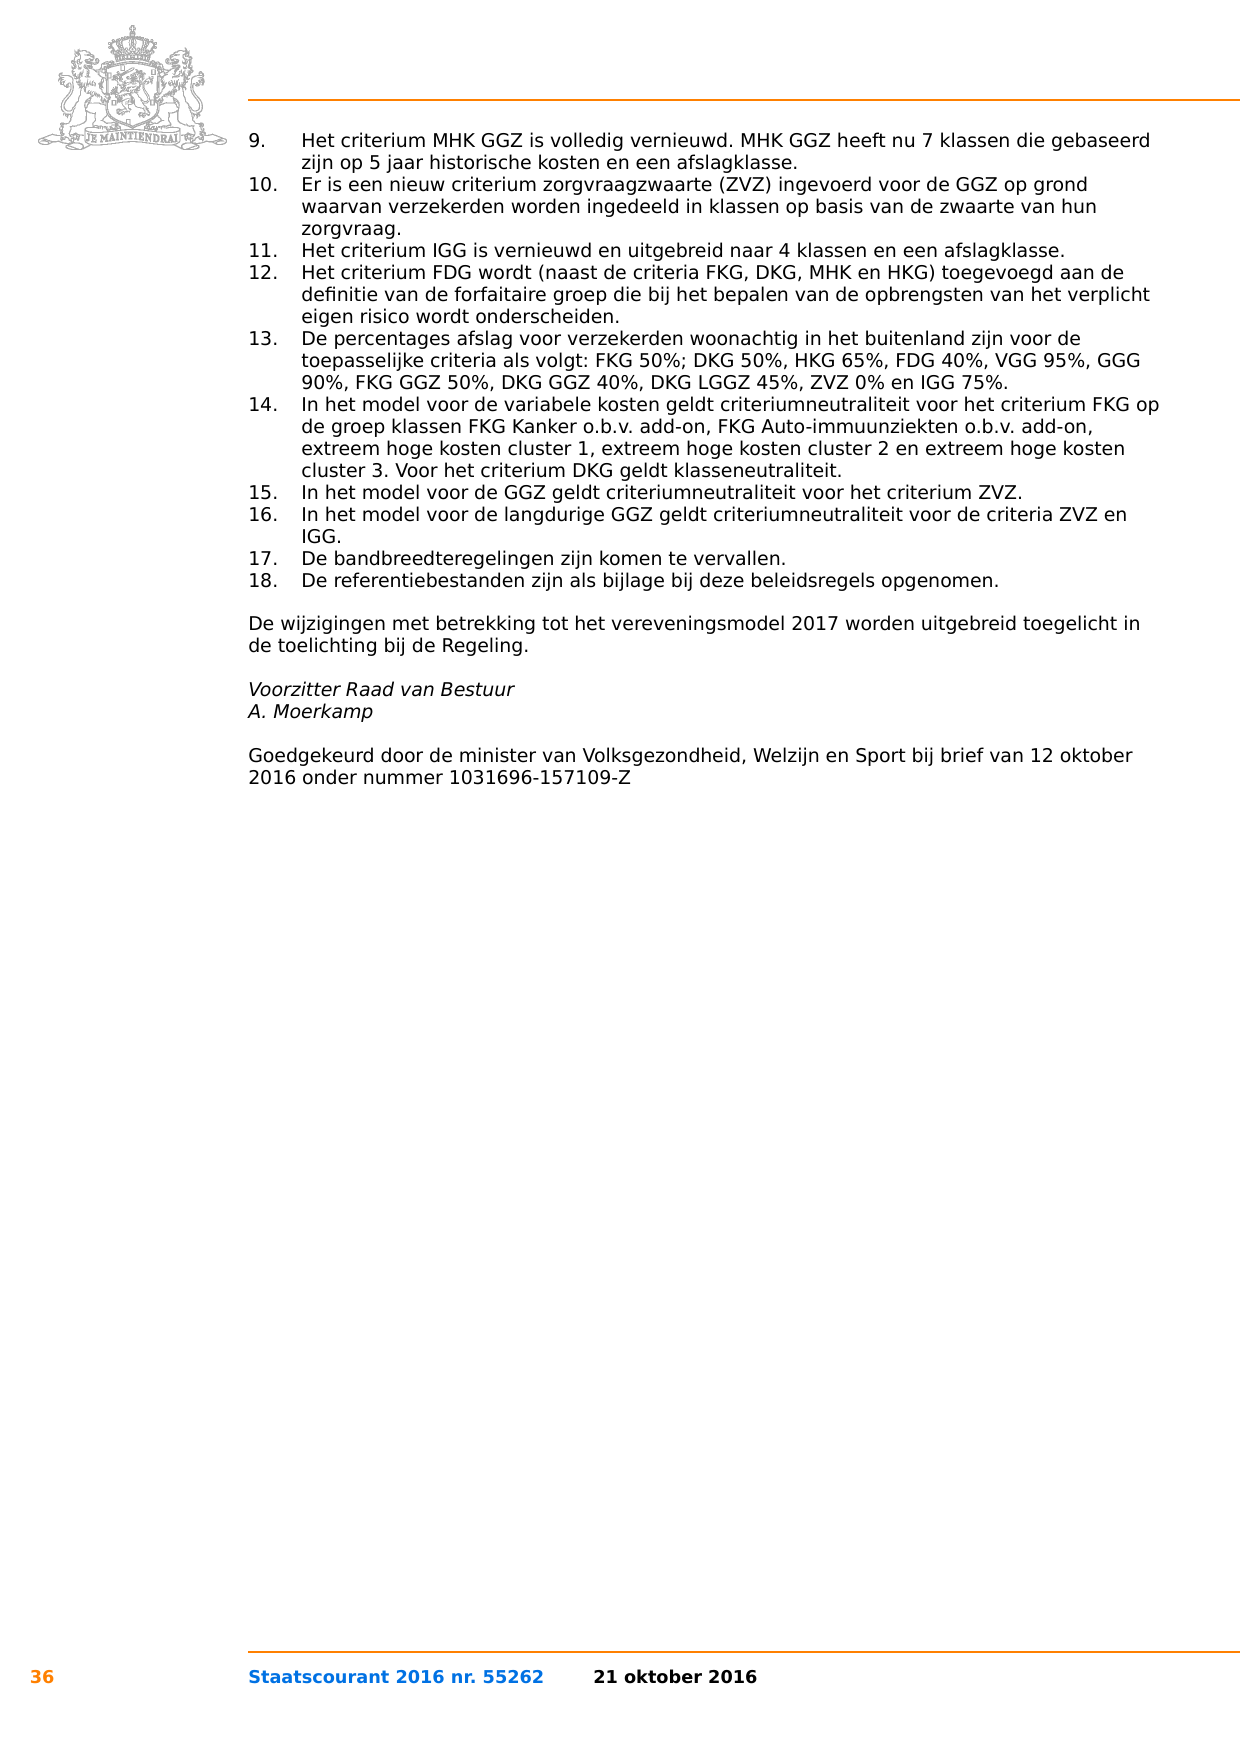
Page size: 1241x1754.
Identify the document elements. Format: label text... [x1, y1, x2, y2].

text 14. In het model voor de variabele kosten geldt criteriumneutraliteit voor het criterium FKG op de groep klassen FKG Kanker o.b.v. add-on, FKG Auto-immuunziekten o.b.v. add-on, extreem hoge kosten cluster 1, extreem hoge kosten cluster 2 en extreem hoge kosten cluster 3. Voor het criterium DKG geldt klasseneutraliteit. [248, 394, 1163, 482]
text 15. In het model voor de GGZ geldt criteriumneutraliteit voor het criterium ZVZ. [248, 482, 1163, 503]
text 11. Het criterium IGG is vernieuwd en uitgebreid naar 4 klassen en een afslagklasse. [248, 240, 1163, 262]
text 16. In het model voor de langdurige GGZ geldt criteriumneutraliteit voor de criteria ZVZ en IGG. [248, 503, 1163, 547]
text 12. Het criterium FDG wordt (naast de criteria FKG, DKG, MHK en HKG) toegevoegd aan de definitie van de forfaitaire groep die bij het bepalen van de opbrengsten van het verplicht eigen risico wordt onderscheiden. [248, 262, 1163, 328]
picture [38, 25, 227, 150]
text Goedgekeurd door de minister van Volksgezondheid, Welzijn en Sport bij brief van 12 oktober 2016 onder nummer 1031696-157109-Z [248, 745, 1163, 789]
text 17. De bandbreedteregelingen zijn komen te vervallen. [248, 547, 1163, 569]
text 9. Het criterium MHK GGZ is volledig vernieuwd. MHK GGZ heeft nu 7 klassen die gebaseerd zijn op 5 jaar historische kosten en een afslagklasse. [248, 130, 1163, 174]
text De wijzigingen met betrekking tot het vereveningsmodel 2017 worden uitgebreid toegelicht in de toelichting bij de Regeling. [248, 613, 1163, 657]
text 10. Er is een nieuw criterium zorgvraagzwaarte (ZVZ) ingevoerd voor de GGZ op grond waarvan verzekerden worden ingedeeld in klassen op basis van de zwaarte van hun zorgvraag. [248, 174, 1163, 240]
text Voorzitter Raad van Bestuur A. Moerkamp [248, 679, 1163, 723]
text 18. De referentiebestanden zijn als bijlage bij deze beleidsregels opgenomen. [248, 569, 1163, 591]
text 13. De percentages afslag voor verzekerden woonachtig in het buitenland zijn voor de toepasselijke criteria als volgt: FKG 50%; DKG 50%, HKG 65%, FDG 40%, VGG 95%, GGG 90%, FKG GGZ 50%, DKG GGZ 40%, DKG LGGZ 45%, ZVZ 0% en IGG 75%. [248, 328, 1163, 394]
